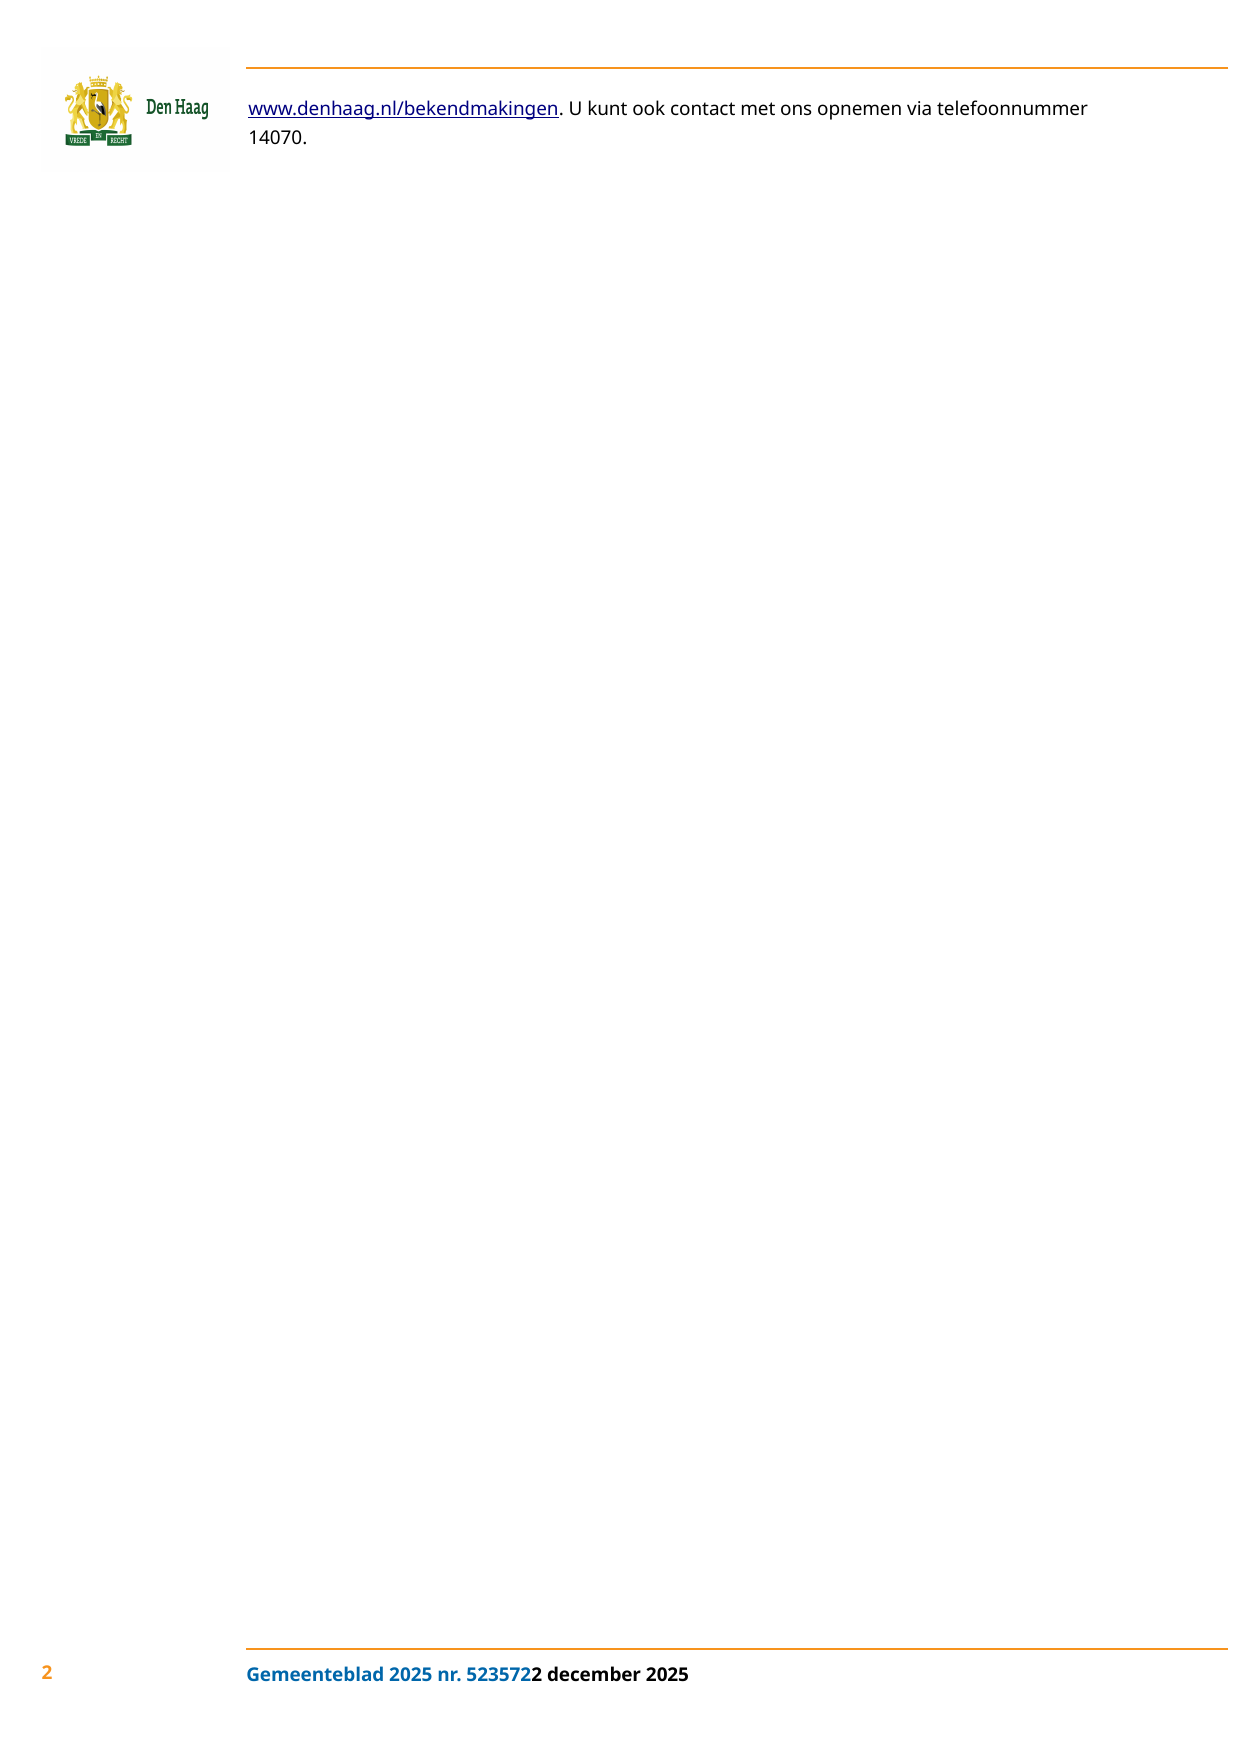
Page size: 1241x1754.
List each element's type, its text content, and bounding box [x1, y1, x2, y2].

text www.denhaag.nl/bekendmakingen. U kunt ook contact met ons opnemen via telefoonnummer 14070. [248, 95, 1152, 150]
picture [41, 47, 231, 172]
